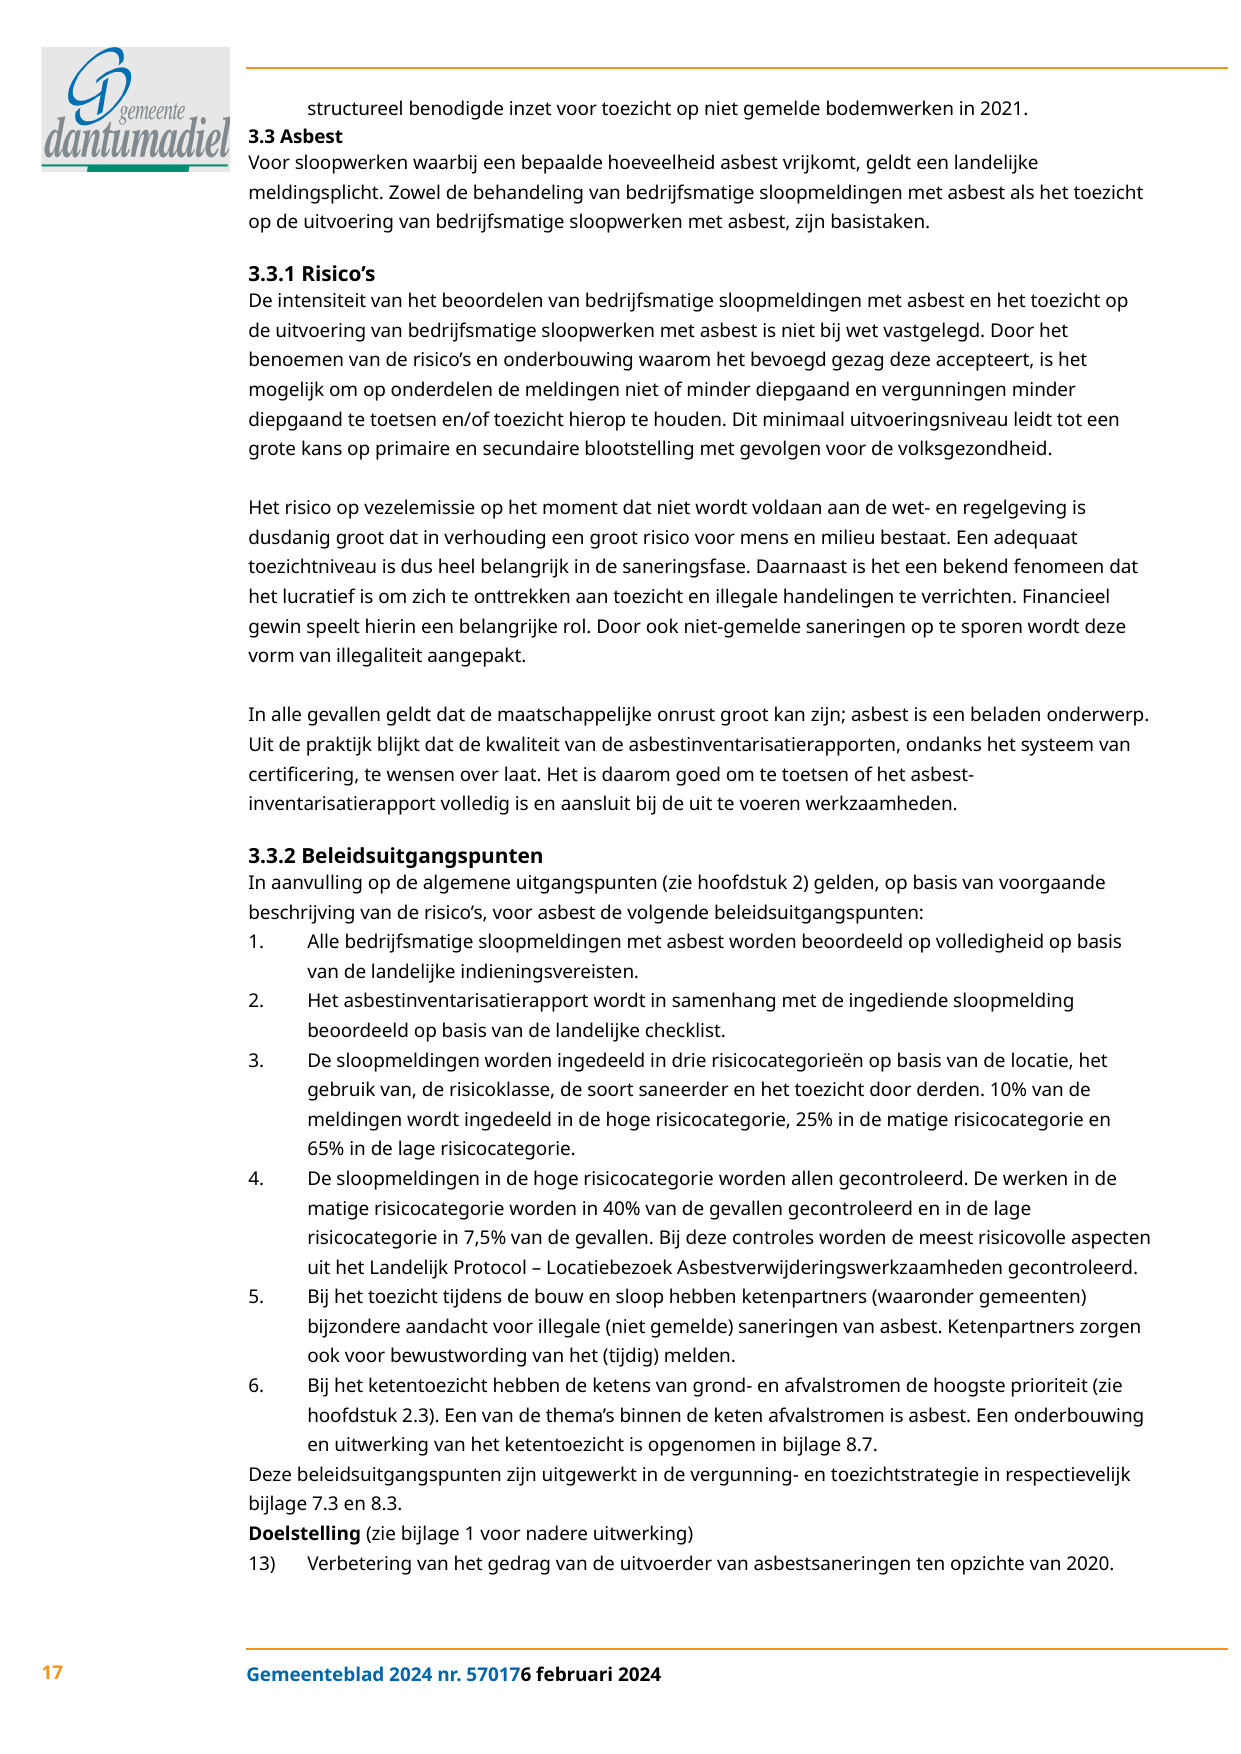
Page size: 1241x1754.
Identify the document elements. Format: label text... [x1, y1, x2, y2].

list Alle bedrijfsmatige sloopmeldingen met asbest worden beoordeeld op volledigheid op basis van de landelijke indieningsvereisten. [248, 928, 1152, 984]
text Deze beleidsuitgangspunten zijn uitgewerkt in de vergunning- en toezichtstrategie in respectievelijk bijlage 7.3 en 8.3. [248, 1461, 1152, 1516]
text In alle gevallen geldt dat de maatschappelijke onrust groot kan zijn; asbest is een beladen onderwerp. Uit de praktijk blijkt dat de kwaliteit van de asbestinventarisatierapporten, ondanks het systeem van certificering, te wensen over laat. Het is daarom goed om te toetsen of het asbest- inventarisatierapport volledig is en aansluit bij de uit te voeren werkzaamheden. [248, 702, 1152, 816]
text 3.3 Asbest [248, 124, 1152, 149]
text De intensiteit van het beoordelen van bedrijfsmatige sloopmeldingen met asbest en het toezicht op de uitvoering van bedrijfsmatige sloopwerken met asbest is niet bij wet vastgelegd. Door het benoemen van de risico’s en onderbouwing waarom het bevoegd gezag deze accepteert, is het mogelijk om op onderdelen de meldingen niet of minder diepgaand en vergunningen minder diepgaand te toetsen en/of toezicht hierop te houden. Dit minimaal uitvoeringsniveau leidt tot een grote kans op primaire en secundaire blootstelling met gevolgen voor de volksgezondheid. [248, 287, 1152, 461]
list Het asbestinventarisatierapport wordt in samenhang met de ingediende sloopmelding beoordeeld op basis van de landelijke checklist. [248, 988, 1152, 1043]
table_header structureel benodigde inzet voor toezicht op niet gemelde bodemwerken in 2021. [248, 95, 1152, 121]
text Voor sloopwerken waarbij een bepaalde hoeveelheid asbest vrijkomt, geldt een landelijke meldingsplicht. Zowel de behandeling van bedrijfsmatige sloopmeldingen met asbest als het toezicht op de uitvoering van bedrijfsmatige sloopwerken met asbest, zijn basistaken. [248, 149, 1152, 234]
list Bij het toezicht tijdens de bouw en sloop hebben ketenpartners (waaronder gemeenten) bijzondere aandacht voor illegale (niet gemelde) saneringen van asbest. Ketenpartners zorgen ook voor bewustwording van het (tijdig) melden. [248, 1283, 1152, 1368]
table_header Doelstelling (zie bijlage 1 voor nadere uitwerking) Verbetering van het gedrag van de uitvoerder van asbestsaneringen ten opzichte van 2020. [248, 1520, 1152, 1576]
list Bij het ketentoezicht hebben de ketens van grond- en afvalstromen de hoogste prioriteit (zie hoofdstuk 2.3). Een van de thema’s binnen de keten afvalstromen is asbest. Een onderbouwing en uitwerking van het ketentoezicht is opgenomen in bijlage 8.7. [248, 1372, 1152, 1457]
text 3.3.2 Beleidsuitgangspunten [248, 841, 1152, 869]
text In aanvulling op de algemene uitgangspunten (zie hoofdstuk 2) gelden, op basis van voorgaande beschrijving van de risico’s, voor asbest de volgende beleidsuitgangspunten: [248, 869, 1152, 924]
list De sloopmeldingen in de hoge risicocategorie worden allen gecontroleerd. De werken in de matige risicocategorie worden in 40% van de gevallen gecontroleerd en in de lage risicocategorie in 7,5% van de gevallen. Bij deze controles worden de meest risicovolle aspecten uit het Landelijk Protocol – Locatiebezoek Asbestverwijderingswerkzaamheden gecontroleerd. [248, 1165, 1152, 1279]
list De sloopmeldingen worden ingedeeld in drie risicocategorieën op basis van de locatie, het gebruik van, de risicoklasse, de soort saneerder en het toezicht door derden. 10% van de meldingen wordt ingedeeld in de hoge risicocategorie, 25% in de matige risicocategorie en 65% in de lage risicocategorie. [248, 1047, 1152, 1161]
text 3.3.1 Risico’s [248, 259, 1152, 287]
picture [41, 47, 231, 172]
text Het risico op vezelemissie op het moment dat niet wordt voldaan aan de wet- en regelgeving is dusdanig groot dat in verhouding een groot risico voor mens en milieu bestaat. Een adequaat toezichtniveau is dus heel belangrijk in de saneringsfase. Daarnaast is het een bekend fenomeen dat het lucratief is om zich te onttrekken aan toezicht en illegale handelingen te verrichten. Financieel gewin speelt hierin een belangrijke rol. Door ook niet-gemelde saneringen op te sporen wordt deze vorm van illegaliteit aangepakt. [248, 494, 1152, 668]
